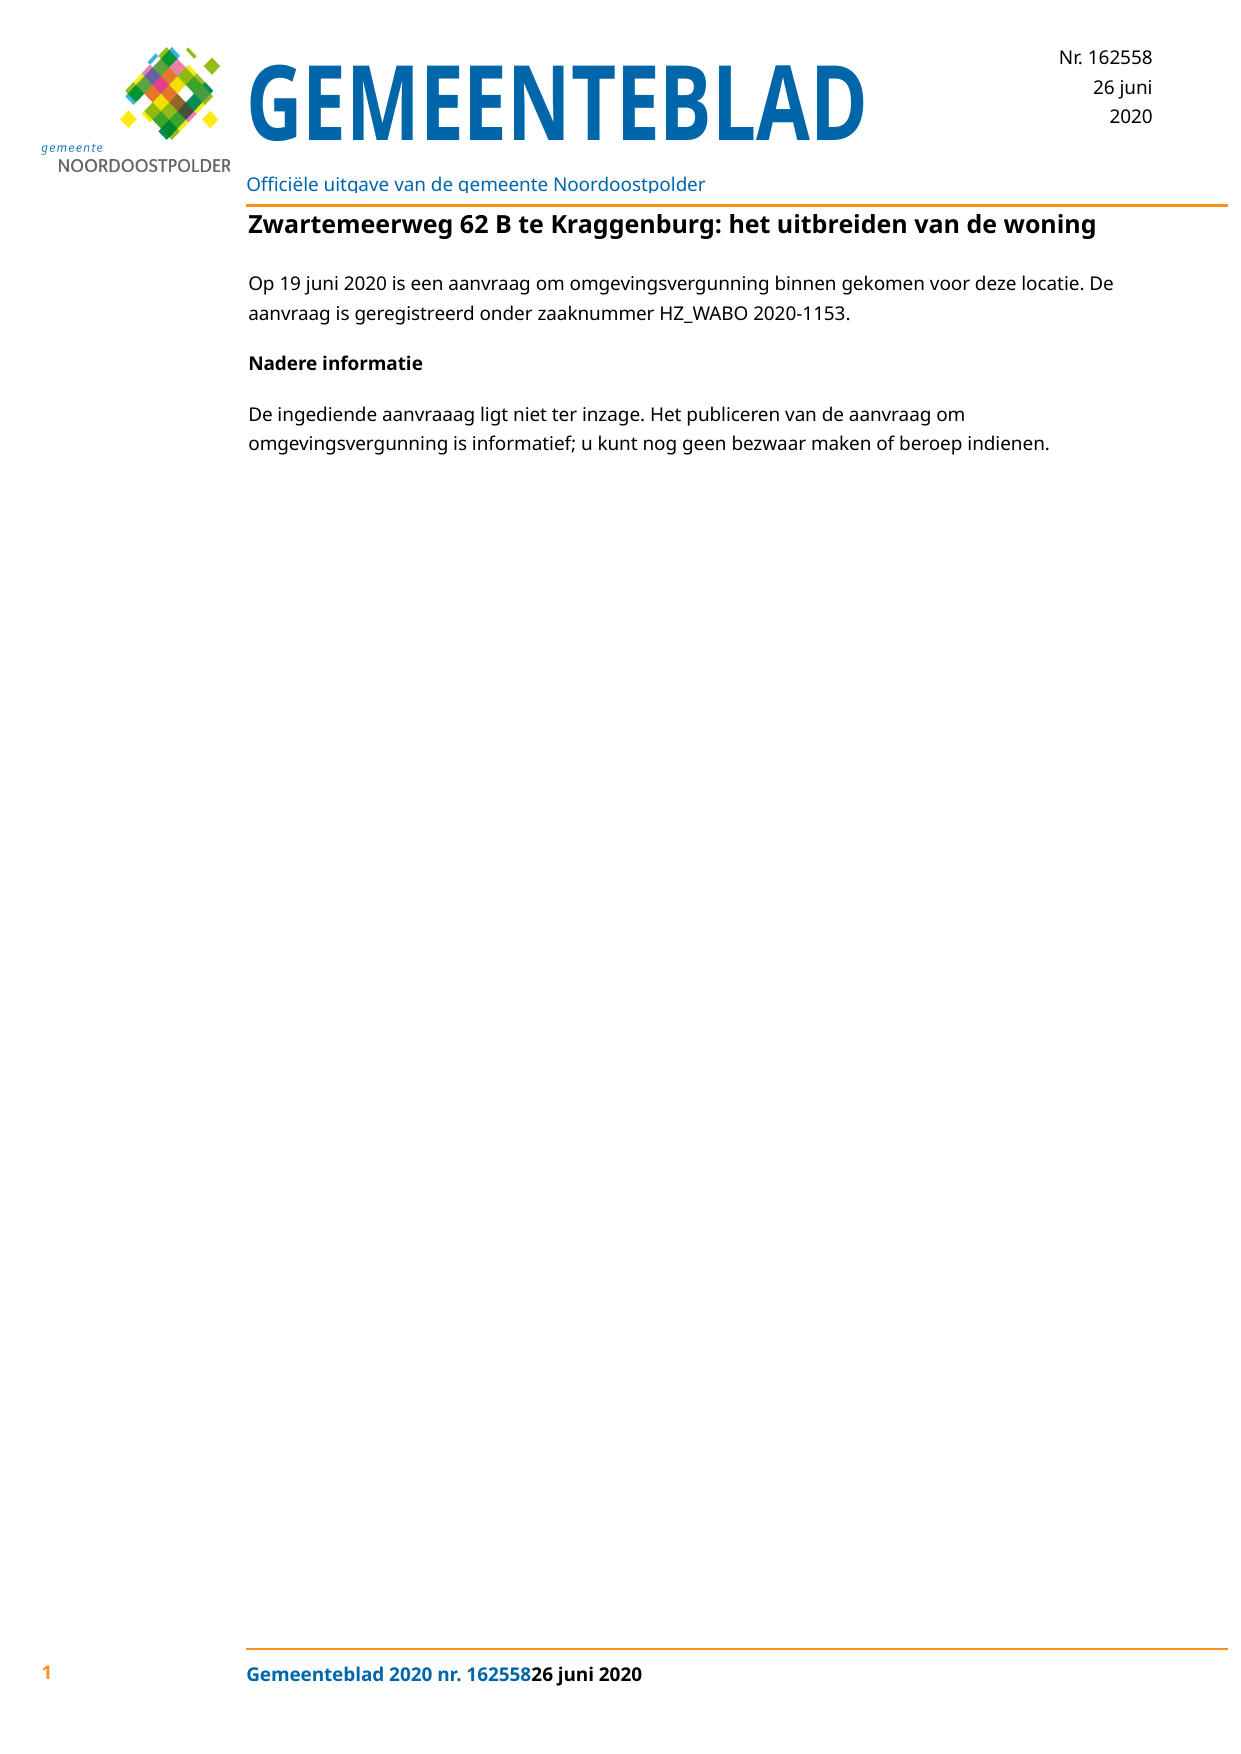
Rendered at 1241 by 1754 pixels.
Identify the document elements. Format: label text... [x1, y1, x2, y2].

picture [41, 47, 231, 172]
text Nadere informatie [248, 350, 1152, 376]
text Zwartemeerweg 62 B te Kraggenburg: het uitbreiden van de woning [248, 207, 1152, 241]
text De ingediende aanvraaag ligt niet ter inzage. Het publiceren van de aanvraag om omgevingsvergunning is informatief; u kunt nog geen bezwaar maken of beroep indienen. [248, 401, 1152, 456]
text Op 19 juni 2020 is een aanvraag om omgevingsvergunning binnen gekomen voor deze locatie. De aanvraag is geregistreerd onder zaaknummer HZ_WABO 2020-1153. [248, 270, 1152, 326]
